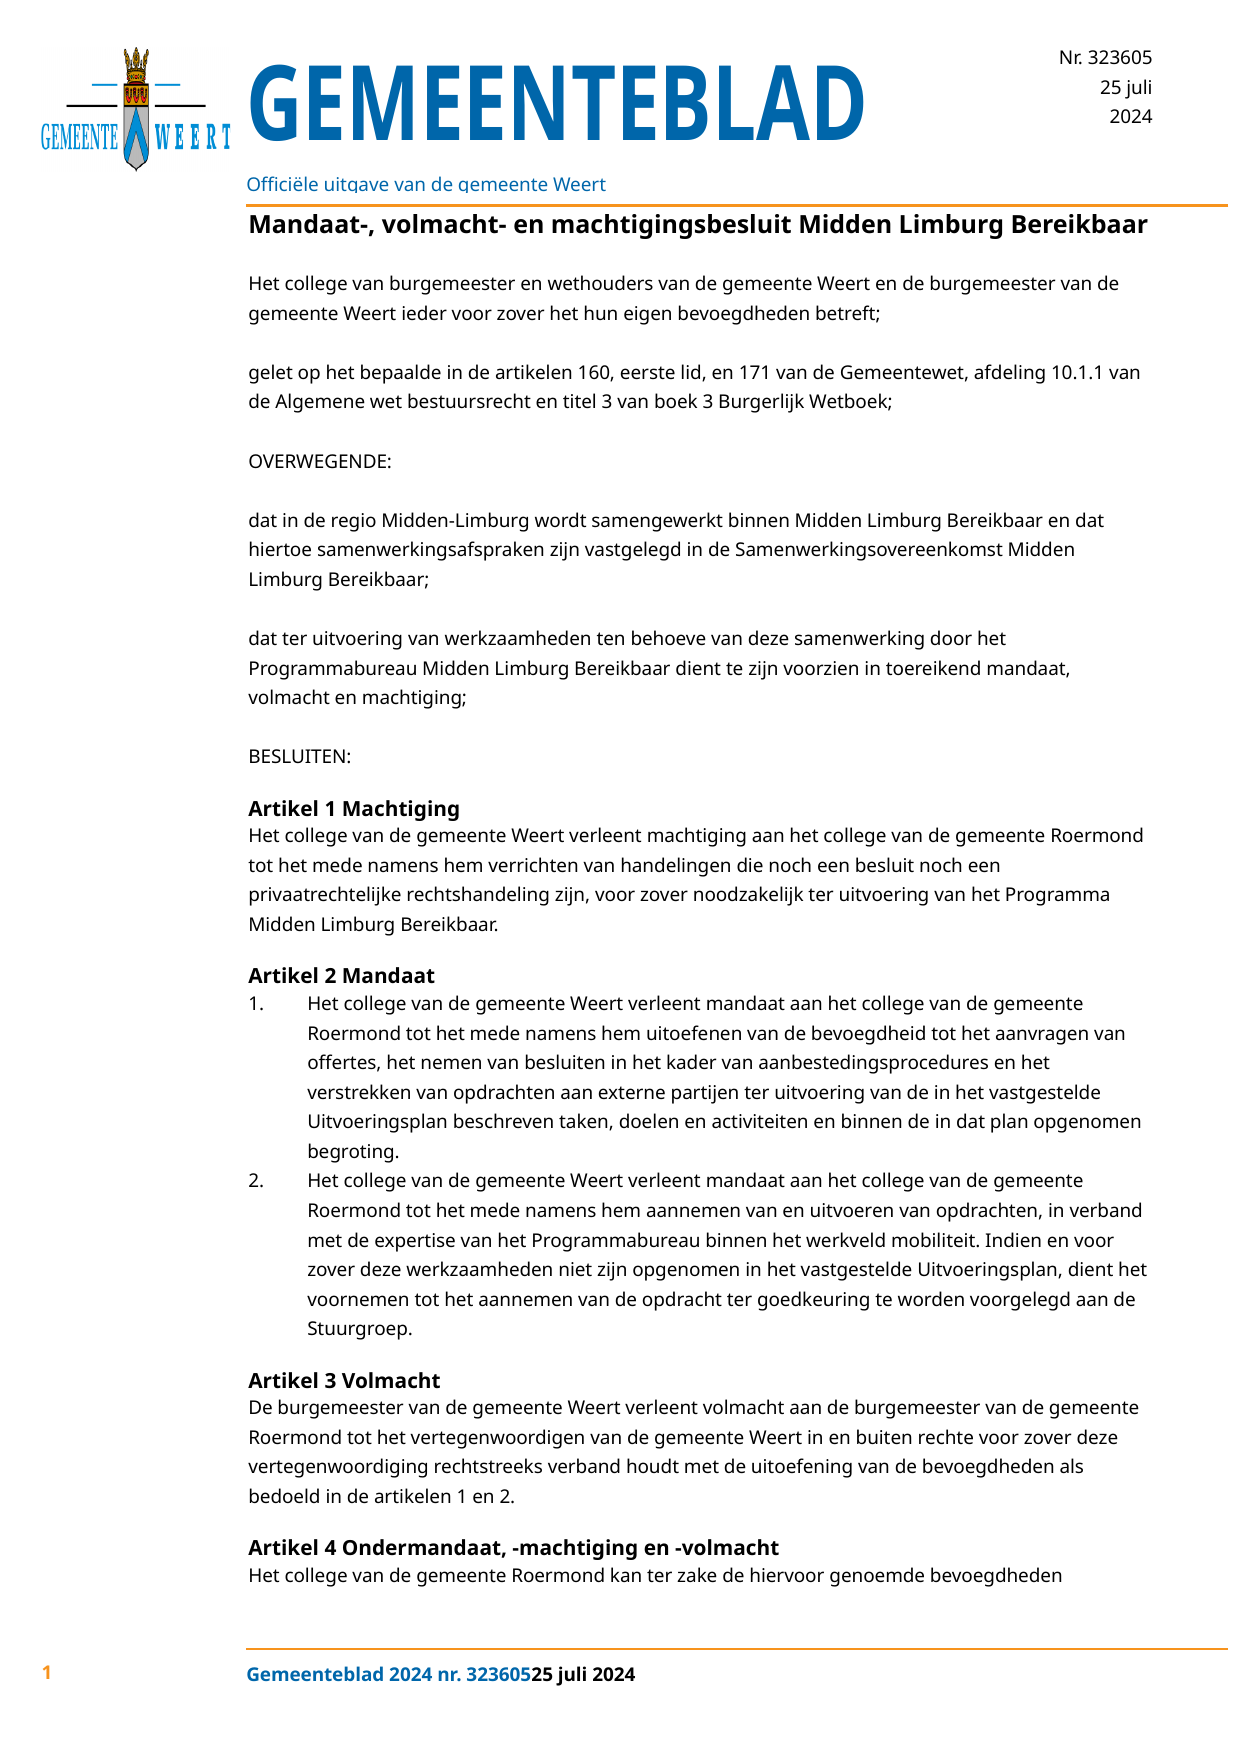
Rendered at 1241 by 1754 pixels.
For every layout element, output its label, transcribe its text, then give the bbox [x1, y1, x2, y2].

text BESLUITEN: [248, 744, 1152, 769]
list Het college van de gemeente Weert verleent mandaat aan het college van de gemeente Roermond tot het mede namens hem aannemen van en uitvoeren van opdrachten, in verband met de expertise van het Programmabureau binnen het werkveld mobiliteit. Indien en voor zover deze werkzaamheden niet zijn opgenomen in het vastgestelde Uitvoeringsplan, dient het voornemen tot het aannemen van de opdracht ter goedkeuring te worden voorgelegd aan de Stuurgroep. [248, 1168, 1152, 1341]
text dat ter uitvoering van werkzaamheden ten behoeve van deze samenwerking door het Programmabureau Midden Limburg Bereikbaar dient te zijn voorzien in toereikend mandaat, volmacht en machtiging; [248, 625, 1152, 710]
text Het college van burgemeester en wethouders van de gemeente Weert en de burgemeester van de gemeente Weert ieder voor zover het hun eigen bevoegdheden betreft; [248, 270, 1152, 326]
text De burgemeester van de gemeente Weert verleent volmacht aan de burgemeester van de gemeente Roermond tot het vertegenwoordigen van de gemeente Weert in en buiten rechte voor zover deze vertegenwoordiging rechtstreeks verband houdt met de uitoefening van de bevoegdheden als bedoeld in de artikelen 1 en 2. [248, 1394, 1152, 1509]
list Het college van de gemeente Weert verleent mandaat aan het college van de gemeente Roermond tot het mede namens hem uitoefenen van de bevoegdheid tot het aanvragen van offertes, het nemen van besluiten in het kader van aanbestedingsprocedures en het verstrekken van opdrachten aan externe partijen ter uitvoering van de in het vastgestelde Uitvoeringsplan beschreven taken, doelen en activiteiten en binnen de in dat plan opgenomen begroting. [248, 990, 1152, 1164]
text OVERWEGENDE: [248, 448, 1152, 473]
picture [41, 47, 231, 172]
text Artikel 3 Volmacht [248, 1366, 1152, 1394]
text Mandaat-, volmacht- en machtigingsbesluit Midden Limburg Bereikbaar [248, 207, 1152, 241]
text dat in de regio Midden-Limburg wordt samengewerkt binnen Midden Limburg Bereikbaar en dat hiertoe samenwerkingsafspraken zijn vastgelegd in de Samenwerkingsovereenkomst Midden Limburg Bereikbaar; [248, 507, 1152, 592]
text Het college van de gemeente Roermond kan ter zake de hiervoor genoemde bevoegdheden [248, 1562, 1152, 1588]
text Artikel 2 Mandaat [248, 962, 1152, 990]
text Artikel 1 Machtiging [248, 794, 1152, 822]
text Artikel 4 Ondermandaat, -machtiging en -volmacht [248, 1533, 1152, 1562]
text Het college van de gemeente Weert verleent machtiging aan het college van de gemeente Roermond tot het mede namens hem verrichten van handelingen die noch een besluit noch een privaatrechtelijke rechtshandeling zijn, voor zover noodzakelijk ter uitvoering van het Programma Midden Limburg Bereikbaar. [248, 822, 1152, 937]
text gelet op het bepaalde in de artikelen 160, eerste lid, en 171 van de Gemeentewet, afdeling 10.1.1 van de Algemene wet bestuursrecht en titel 3 van boek 3 Burgerlijk Wetboek; [248, 359, 1152, 414]
